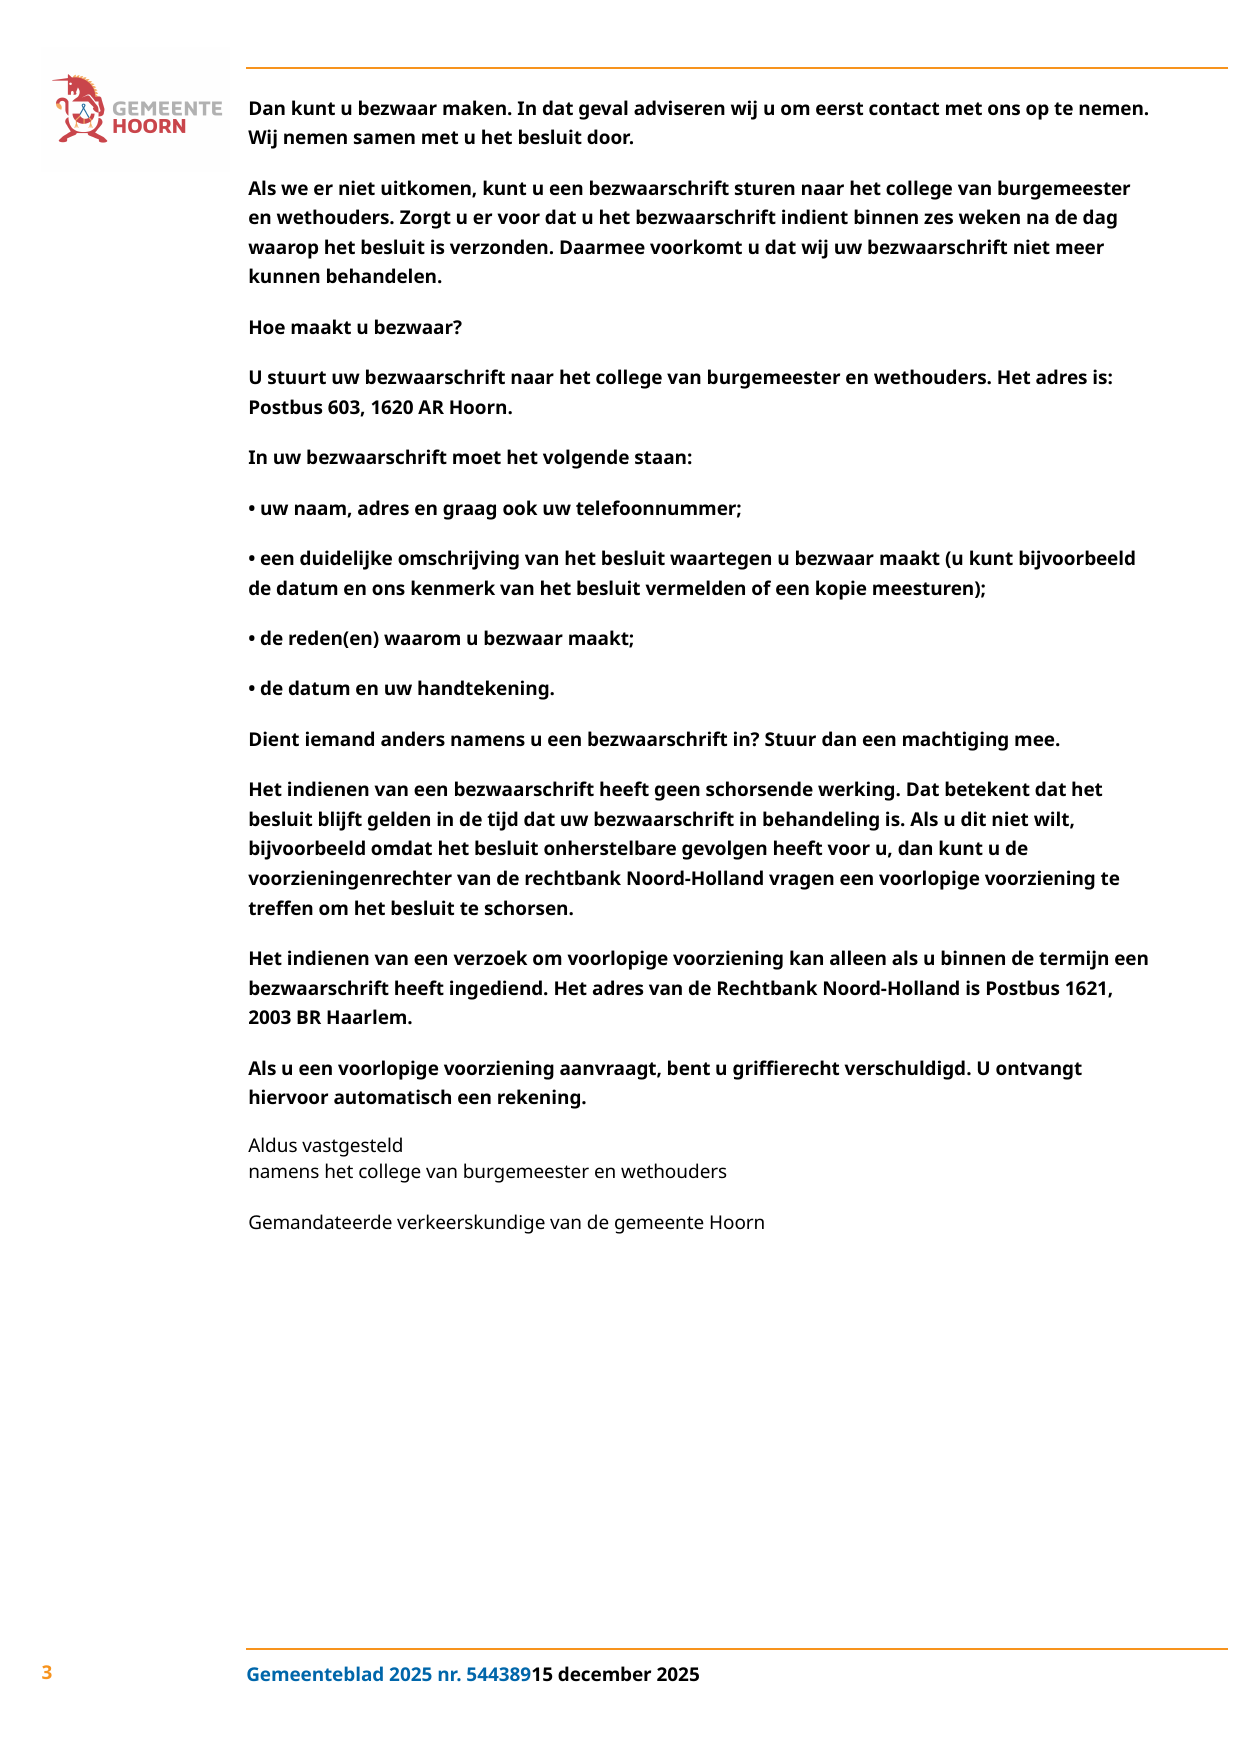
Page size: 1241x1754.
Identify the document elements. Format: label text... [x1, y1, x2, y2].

text • de reden(en) waarom u bezwaar maakt; [248, 625, 1152, 651]
text namens het college van burgemeester en wethouders [248, 1158, 1152, 1184]
text Het indienen van een bezwaarschrift heeft geen schorsende werking. Dat betekent dat het besluit blijft gelden in de tijd dat uw bezwaarschrift in behandeling is. Als u dit niet wilt, bijvoorbeeld omdat het besluit onherstelbare gevolgen heeft voor u, dan kunt u de voorzieningenrechter van de rechtbank Noord-Holland vragen een voorlopige voorziening te treffen om het besluit te schorsen. [248, 776, 1152, 921]
text Als u een voorlopige voorziening aanvraagt, bent u griffierecht verschuldigd. U ontvangt hiervoor automatisch een rekening. [248, 1055, 1152, 1110]
text Gemandateerde verkeerskundige van de gemeente Hoorn [248, 1209, 1152, 1235]
text Dan kunt u bezwaar maken. In dat geval adviseren wij u om eerst contact met ons op te nemen. Wij nemen samen met u het besluit door. [248, 95, 1152, 150]
text Dient iemand anders namens u een bezwaarschrift in? Stuur dan een machtiging mee. [248, 726, 1152, 752]
text Als we er niet uitkomen, kunt u een bezwaarschrift sturen naar het college van burgemeester en wethouders. Zorgt u er voor dat u het bezwaarschrift indient binnen zes weken na de dag waarop het besluit is verzonden. Daarmee voorkomt u dat wij uw bezwaarschrift niet meer kunnen behandelen. [248, 175, 1152, 289]
text • uw naam, adres en graag ook uw telefoonnummer; [248, 495, 1152, 521]
text In uw bezwaarschrift moet het volgende staan: [248, 444, 1152, 470]
text Hoe maakt u bezwaar? [248, 314, 1152, 340]
picture [41, 47, 231, 172]
text U stuurt uw bezwaarschrift naar het college van burgemeester en wethouders. Het adres is: Postbus 603, 1620 AR Hoorn. [248, 364, 1152, 420]
text • de datum en uw handtekening. [248, 676, 1152, 701]
text • een duidelijke omschrijving van het besluit waartegen u bezwaar maakt (u kunt bijvoorbeeld de datum en ons kenmerk van het besluit vermelden of een kopie meesturen); [248, 545, 1152, 601]
text Aldus vastgesteld [248, 1132, 1152, 1158]
text Het indienen van een verzoek om voorlopige voorziening kan alleen als u binnen de termijn een bezwaarschrift heeft ingediend. Het adres van de Rechtbank Noord-Holland is Postbus 1621, 2003 BR Haarlem. [248, 945, 1152, 1030]
